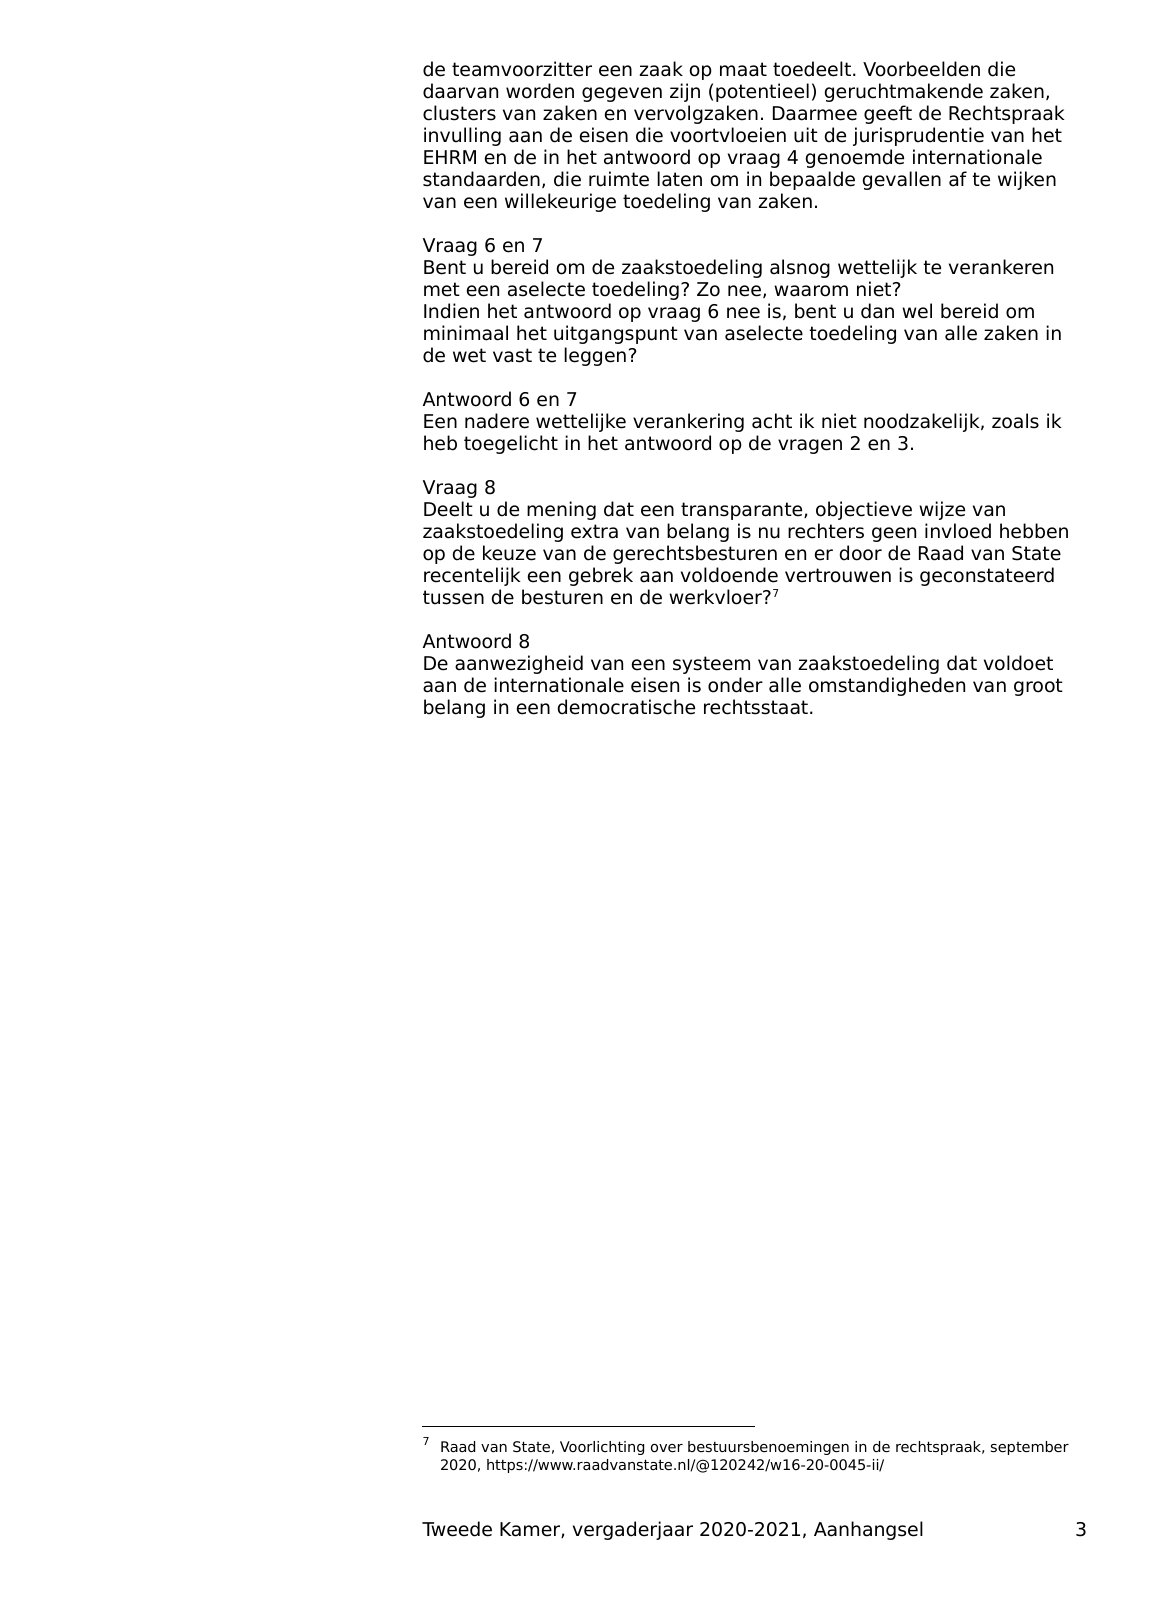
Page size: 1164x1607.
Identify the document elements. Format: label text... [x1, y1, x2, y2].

text Raad van State, Voorlichting over bestuursbenoemingen in de rechtspraak, september 2020, https://www.raadvanstate.nl/@120242/w16-20-0045-ii/ [422, 1435, 1087, 1474]
text Een nadere wettelijke verankering acht ik niet noodzakelijk, zoals ik heb toegelicht in het antwoord op de vragen 2 en 3. [422, 411, 1087, 455]
text Antwoord 6 en 7 [422, 389, 1087, 411]
text Indien het antwoord op vraag 6 nee is, bent u dan wel bereid om minimaal het uitgangspunt van aselecte toedeling van alle zaken in de wet vast te leggen? [422, 301, 1087, 367]
text Vraag 8 [422, 477, 1087, 499]
text De aanwezigheid van een systeem van zaakstoedeling dat voldoet aan de internationale eisen is onder alle omstandigheden van groot belang in een democratische rechtsstaat. [422, 653, 1087, 719]
text Bent u bereid om de zaakstoedeling alsnog wettelijk te verankeren met een aselecte toedeling? Zo nee, waarom niet? [422, 257, 1087, 301]
text de teamvoorzitter een zaak op maat toedeelt. Voorbeelden die daarvan worden gegeven zijn (potentieel) geruchtmakende zaken, clusters van zaken en vervolgzaken. Daarmee geeft de Rechtspraak invulling aan de eisen die voortvloeien uit de jurisprudentie van het EHRM en de in het antwoord op vraag 4 genoemde internationale standaarden, die ruimte laten om in bepaalde gevallen af te wijken van een willekeurige toedeling van zaken. [422, 59, 1087, 213]
text Antwoord 8 [422, 631, 1087, 653]
text Vraag 6 en 7 [422, 235, 1087, 257]
text Deelt u de mening dat een transparante, objectieve wijze van zaakstoedeling extra van belang is nu rechters geen invloed hebben op de keuze van de gerechtsbesturen en er door de Raad van State recentelijk een gebrek aan voldoende vertrouwen is geconstateerd tussen de besturen en de werkvloer? [422, 499, 1087, 609]
